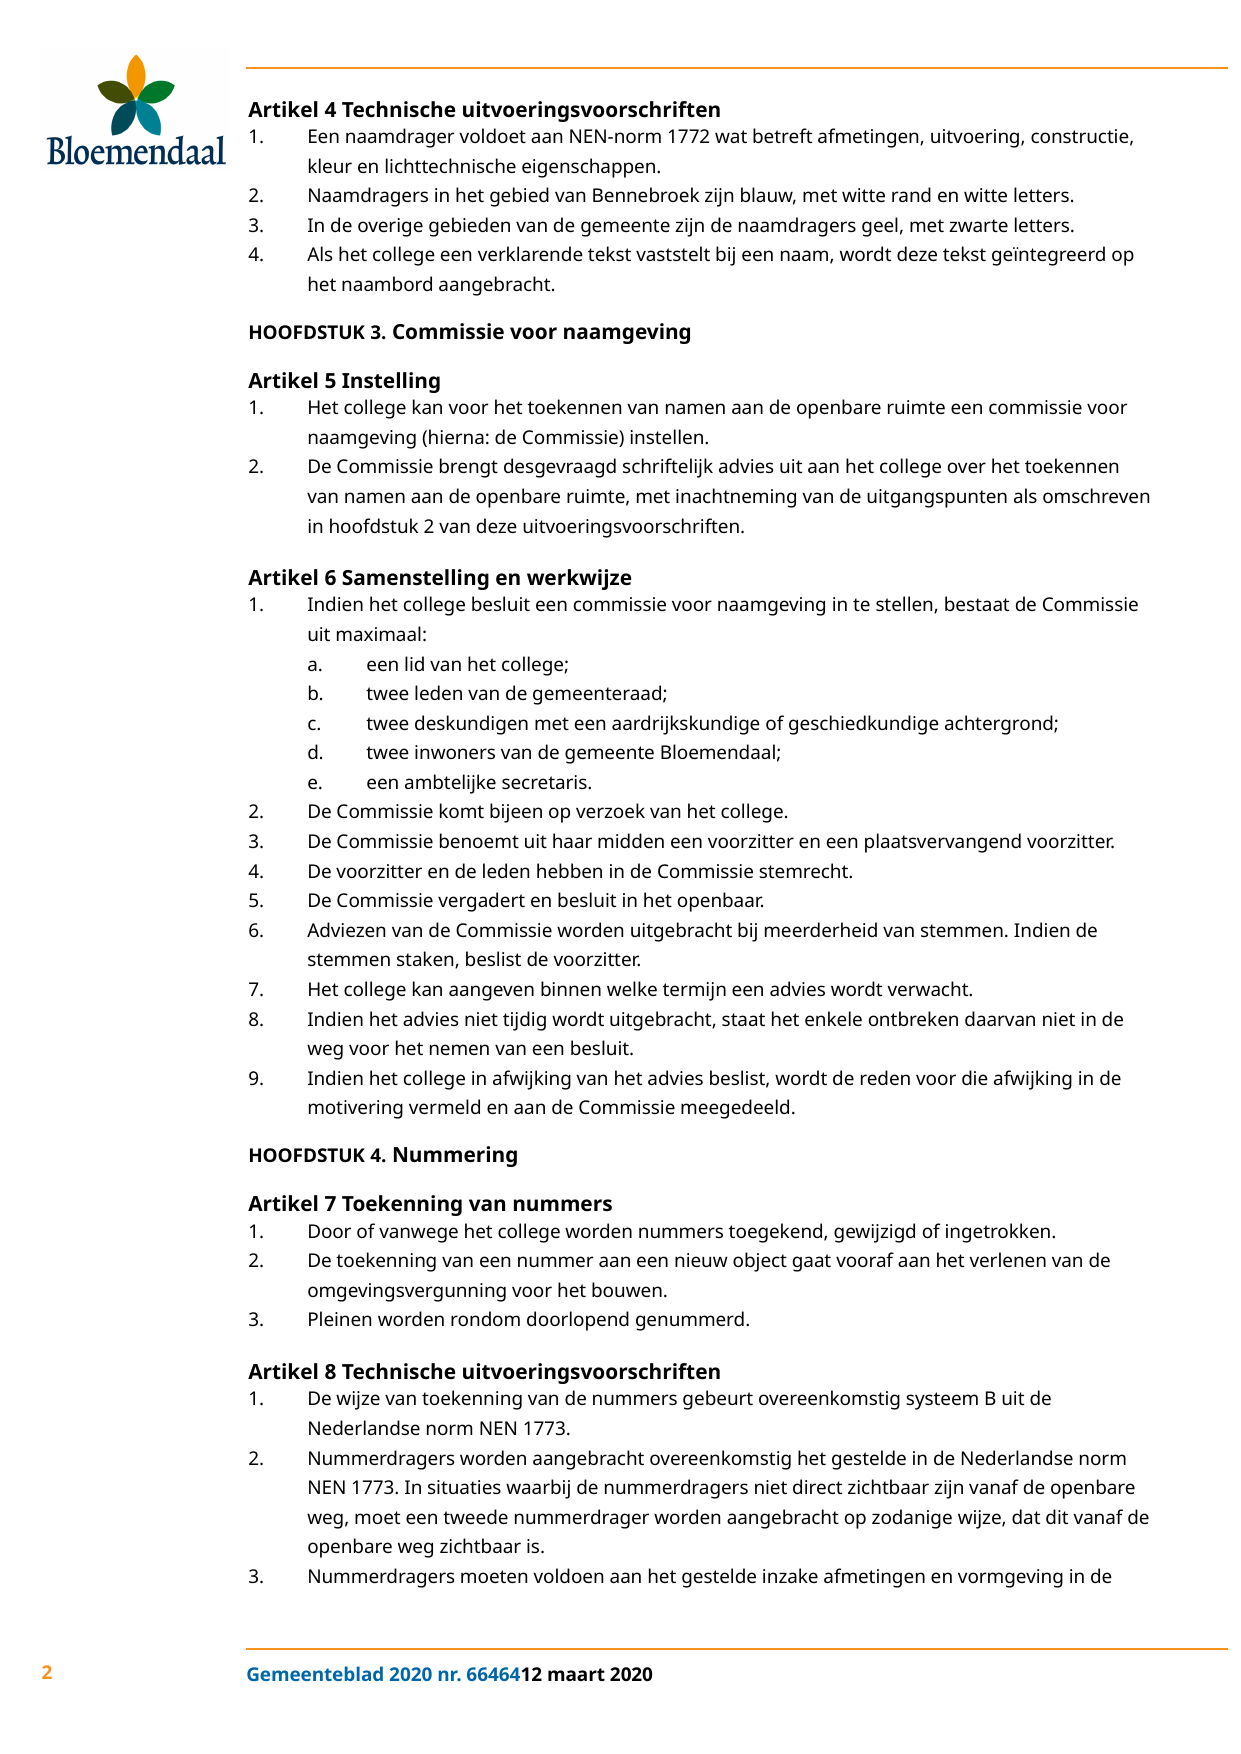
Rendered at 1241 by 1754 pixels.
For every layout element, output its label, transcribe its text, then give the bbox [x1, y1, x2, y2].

list Pleinen worden rondom doorlopend genummerd. [248, 1307, 1152, 1332]
list Nummerdragers worden aangebracht overeenkomstig het gestelde in de Nederlandse norm NEN 1773. In situaties waarbij de nummerdragers niet direct zichtbaar zijn vanaf de openbare weg, moet een tweede nummerdrager worden aangebracht op zodanige wijze, dat dit vanaf de openbare weg zichtbaar is. [248, 1445, 1152, 1559]
list Nummerdragers moeten voldoen aan het gestelde inzake afmetingen en vormgeving in de [248, 1563, 1152, 1589]
list Indien het college besluit een commissie voor naamgeving in te stellen, bestaat de Commissie uit maximaal: [248, 592, 1152, 647]
list Indien het advies niet tijdig wordt uitgebracht, staat het enkele ontbreken daarvan niet in de weg voor het nemen van een besluit. [248, 1006, 1152, 1061]
list Door of vanwege het college worden nummers toegekend, gewijzigd of ingetrokken. [248, 1218, 1152, 1244]
list De voorzitter en de leden hebben in de Commissie stemrecht. [248, 858, 1152, 884]
list De Commissie benoemt uit haar midden een voorzitter en een plaatsvervangend voorzitter. [248, 828, 1152, 854]
text Artikel 4 Technische uitvoeringsvoorschriften [248, 95, 1152, 123]
list De Commissie vergadert en besluit in het openbaar. [248, 887, 1152, 913]
text Artikel 7 Toekenning van nummers [248, 1189, 1152, 1218]
list Een naamdrager voldoet aan NEN-norm 1772 wat betreft afmetingen, uitvoering, constructie, kleur en lichttechnische eigenschappen. [248, 123, 1152, 178]
list Adviezen van de Commissie worden uitgebracht bij meerderheid van stemmen. Indien de stemmen staken, beslist de voorzitter. [248, 917, 1152, 972]
list twee inwoners van de gemeente Bloemendaal; [307, 739, 1152, 765]
list Het college kan aangeven binnen welke termijn een advies wordt verwacht. [248, 976, 1152, 1002]
list De Commissie komt bijeen op verzoek van het college. [248, 799, 1152, 824]
picture [41, 47, 231, 172]
text Artikel 8 Technische uitvoeringsvoorschriften [248, 1357, 1152, 1386]
text Artikel 6 Samenstelling en werkwijze [248, 563, 1152, 592]
list een ambtelijke secretaris. [307, 769, 1152, 795]
list De Commissie brengt desgevraagd schriftelijk advies uit aan het college over het toekennen van namen aan de openbare ruimte, met inachtneming van de uitgangspunten als omschreven in hoofdstuk 2 van deze uitvoeringsvoorschriften. [248, 454, 1152, 538]
list twee leden van de gemeenteraad; [307, 680, 1152, 706]
text HOOFDSTUK 3. Commissie voor naamgeving [248, 317, 1152, 345]
list twee deskundigen met een aardrijkskundige of geschiedkundige achtergrond; [307, 710, 1152, 736]
list een lid van het college; [307, 651, 1152, 677]
list Indien het college in afwijking van het advies beslist, wordt de reden voor die afwijking in de motivering vermeld en aan de Commissie meegedeeld. [248, 1065, 1152, 1120]
list Als het college een verklarende tekst vaststelt bij een naam, wordt deze tekst geïntegreerd op het naambord aangebracht. [248, 242, 1152, 297]
list De wijze van toekenning van de nummers gebeurt overeenkomstig systeem B uit de Nederlandse norm NEN 1773. [248, 1386, 1152, 1441]
list In de overige gebieden van de gemeente zijn de naamdragers geel, met zwarte letters. [248, 212, 1152, 238]
list Naamdragers in het gebied van Bennebroek zijn blauw, met witte rand en witte letters. [248, 182, 1152, 208]
text HOOFDSTUK 4. Nummering [248, 1140, 1152, 1169]
text Artikel 5 Instelling [248, 366, 1152, 394]
list De toekenning van een nummer aan een nieuw object gaat vooraf aan het verlenen van de omgevingsvergunning voor het bouwen. [248, 1247, 1152, 1303]
list Het college kan voor het toekennen van namen aan de openbare ruimte een commissie voor naamgeving (hierna: de Commissie) instellen. [248, 394, 1152, 450]
